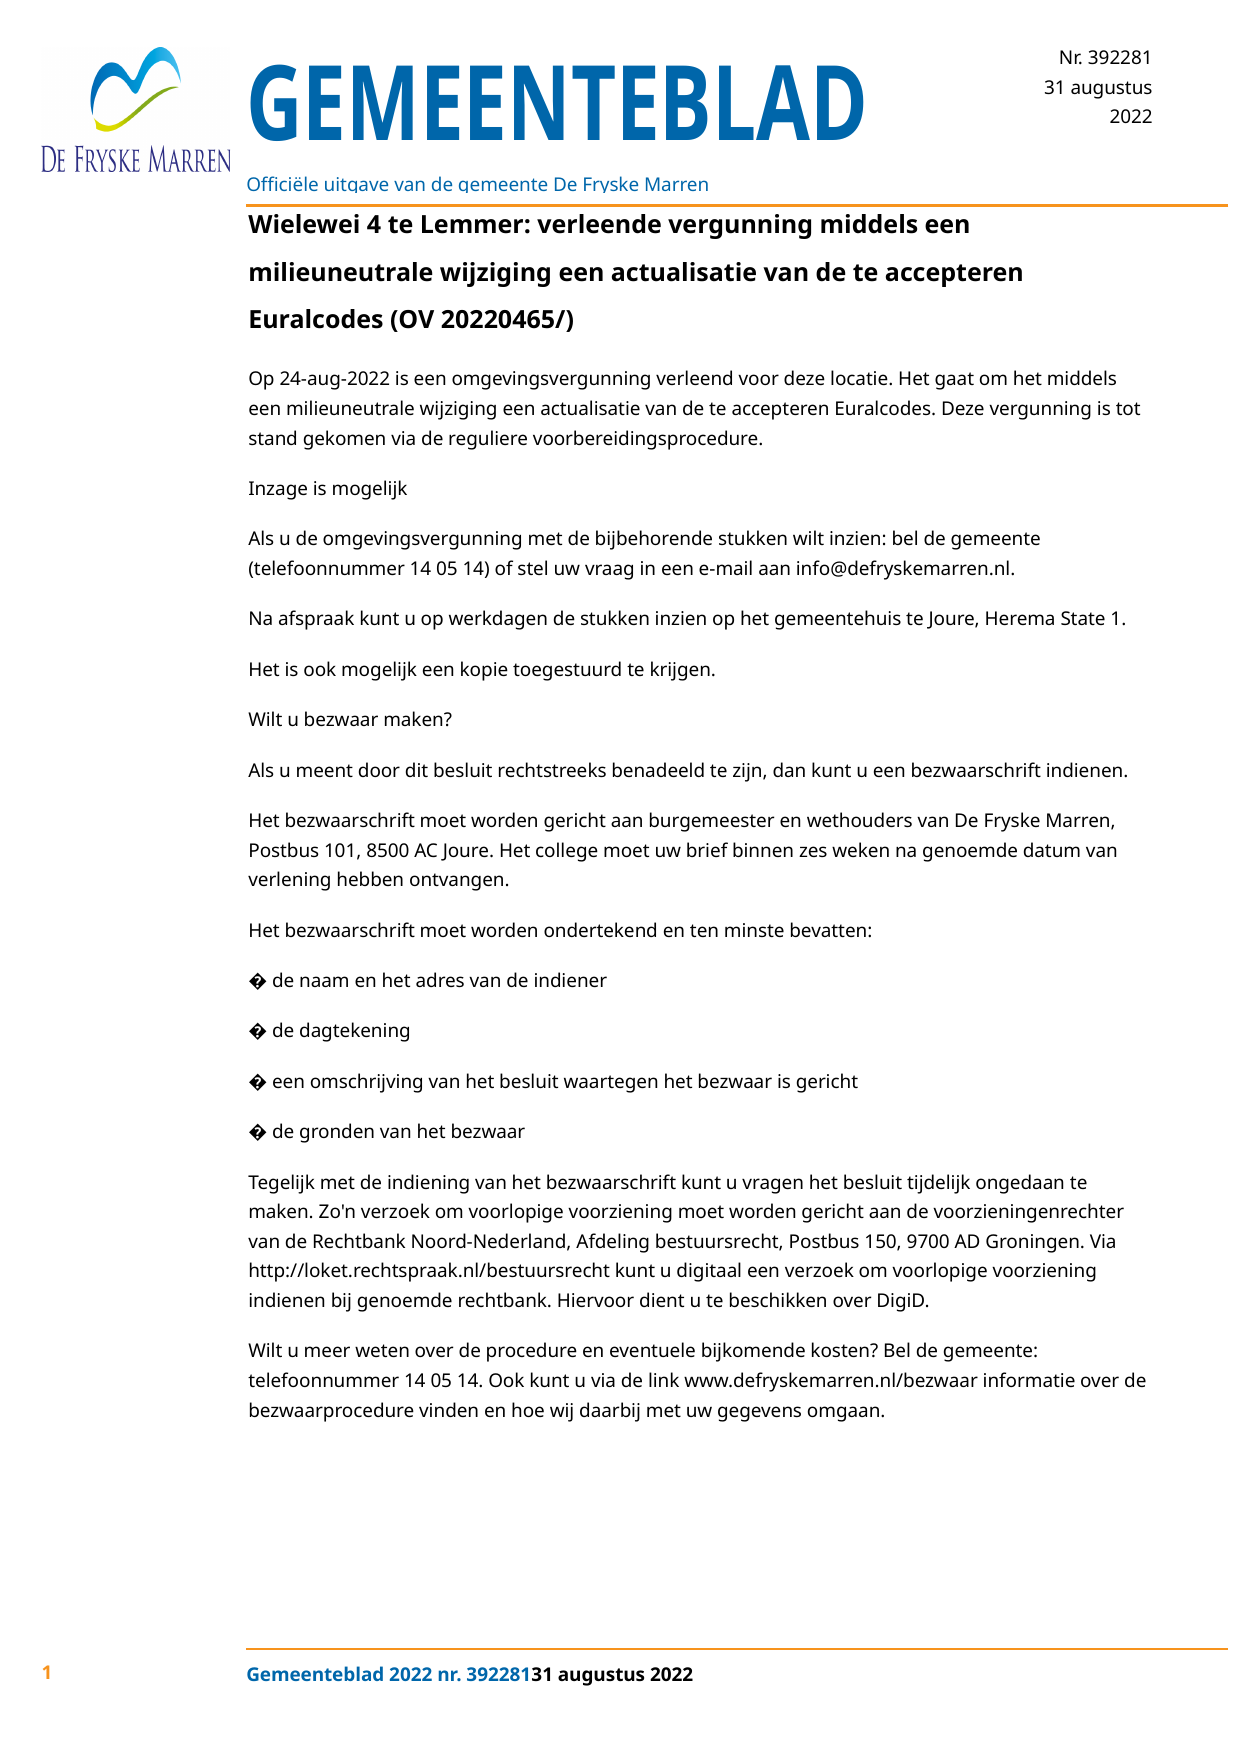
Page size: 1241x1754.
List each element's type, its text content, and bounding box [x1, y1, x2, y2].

text Het bezwaarschrift moet worden ondertekend en ten minste bevatten: [248, 917, 1152, 942]
text Wilt u meer weten over de procedure en eventuele bijkomende kosten? Bel de gemeente: telefoonnummer 14 05 14. Ook kunt u via de link www.defryskemarren.nl/bezwaar informatie over de bezwaarprocedure vinden en hoe wij daarbij met uw gegevens omgaan. [248, 1338, 1152, 1422]
picture [41, 47, 231, 172]
text Als u de omgevingsvergunning met de bijbehorende stukken wilt inzien: bel de gemeente (telefoonnummer 14 05 14) of stel uw vraag in een e-mail aan info@defryskemarren.nl. [248, 526, 1152, 581]
text Inzage is mogelijk [248, 475, 1152, 501]
text � een omschrijving van het besluit waartegen het bezwaar is gericht [248, 1068, 1152, 1094]
text Op 24-aug-2022 is een omgevingsvergunning verleend voor deze locatie. Het gaat om het middels een milieuneutrale wijziging een actualisatie van de te accepteren Euralcodes. Deze vergunning is tot stand gekomen via de reguliere voorbereidingsprocedure. [248, 366, 1152, 450]
text � de dagtekening [248, 1018, 1152, 1043]
text � de naam en het adres van de indiener [248, 967, 1152, 993]
text Na afspraak kunt u op werkdagen de stukken inzien op het gemeentehuis te Joure, Herema State 1. [248, 606, 1152, 631]
text Wilt u bezwaar maken? [248, 706, 1152, 732]
text Wielewei 4 te Lemmer: verleende vergunning middels een milieuneutrale wijziging een actualisatie van de te accepteren Euralcodes (OV 20220465/) [248, 207, 1152, 336]
text Het bezwaarschrift moet worden gericht aan burgemeester en wethouders van De Fryske Marren, Postbus 101, 8500 AC Joure. Het college moet uw brief binnen zes weken na genoemde datum van verlening hebben ontvangen. [248, 807, 1152, 892]
text Als u meent door dit besluit rechtstreeks benadeeld te zijn, dan kunt u een bezwaarschrift indienen. [248, 757, 1152, 782]
text � de gronden van het bezwaar [248, 1118, 1152, 1144]
text Het is ook mogelijk een kopie toegestuurd te krijgen. [248, 656, 1152, 682]
text Tegelijk met de indiening van het bezwaarschrift kunt u vragen het besluit tijdelijk ongedaan te maken. Zo'n verzoek om voorlopige voorziening moet worden gericht aan de voorzieningenrechter van de Rechtbank Noord-Nederland, Afdeling bestuursrecht, Postbus 150, 9700 AD Groningen. Via http://loket.rechtspraak.nl/bestuursrecht kunt u digitaal een verzoek om voorlopige voorziening indienen bij genoemde rechtbank. Hiervoor dient u te beschikken over DigiD. [248, 1169, 1152, 1313]
